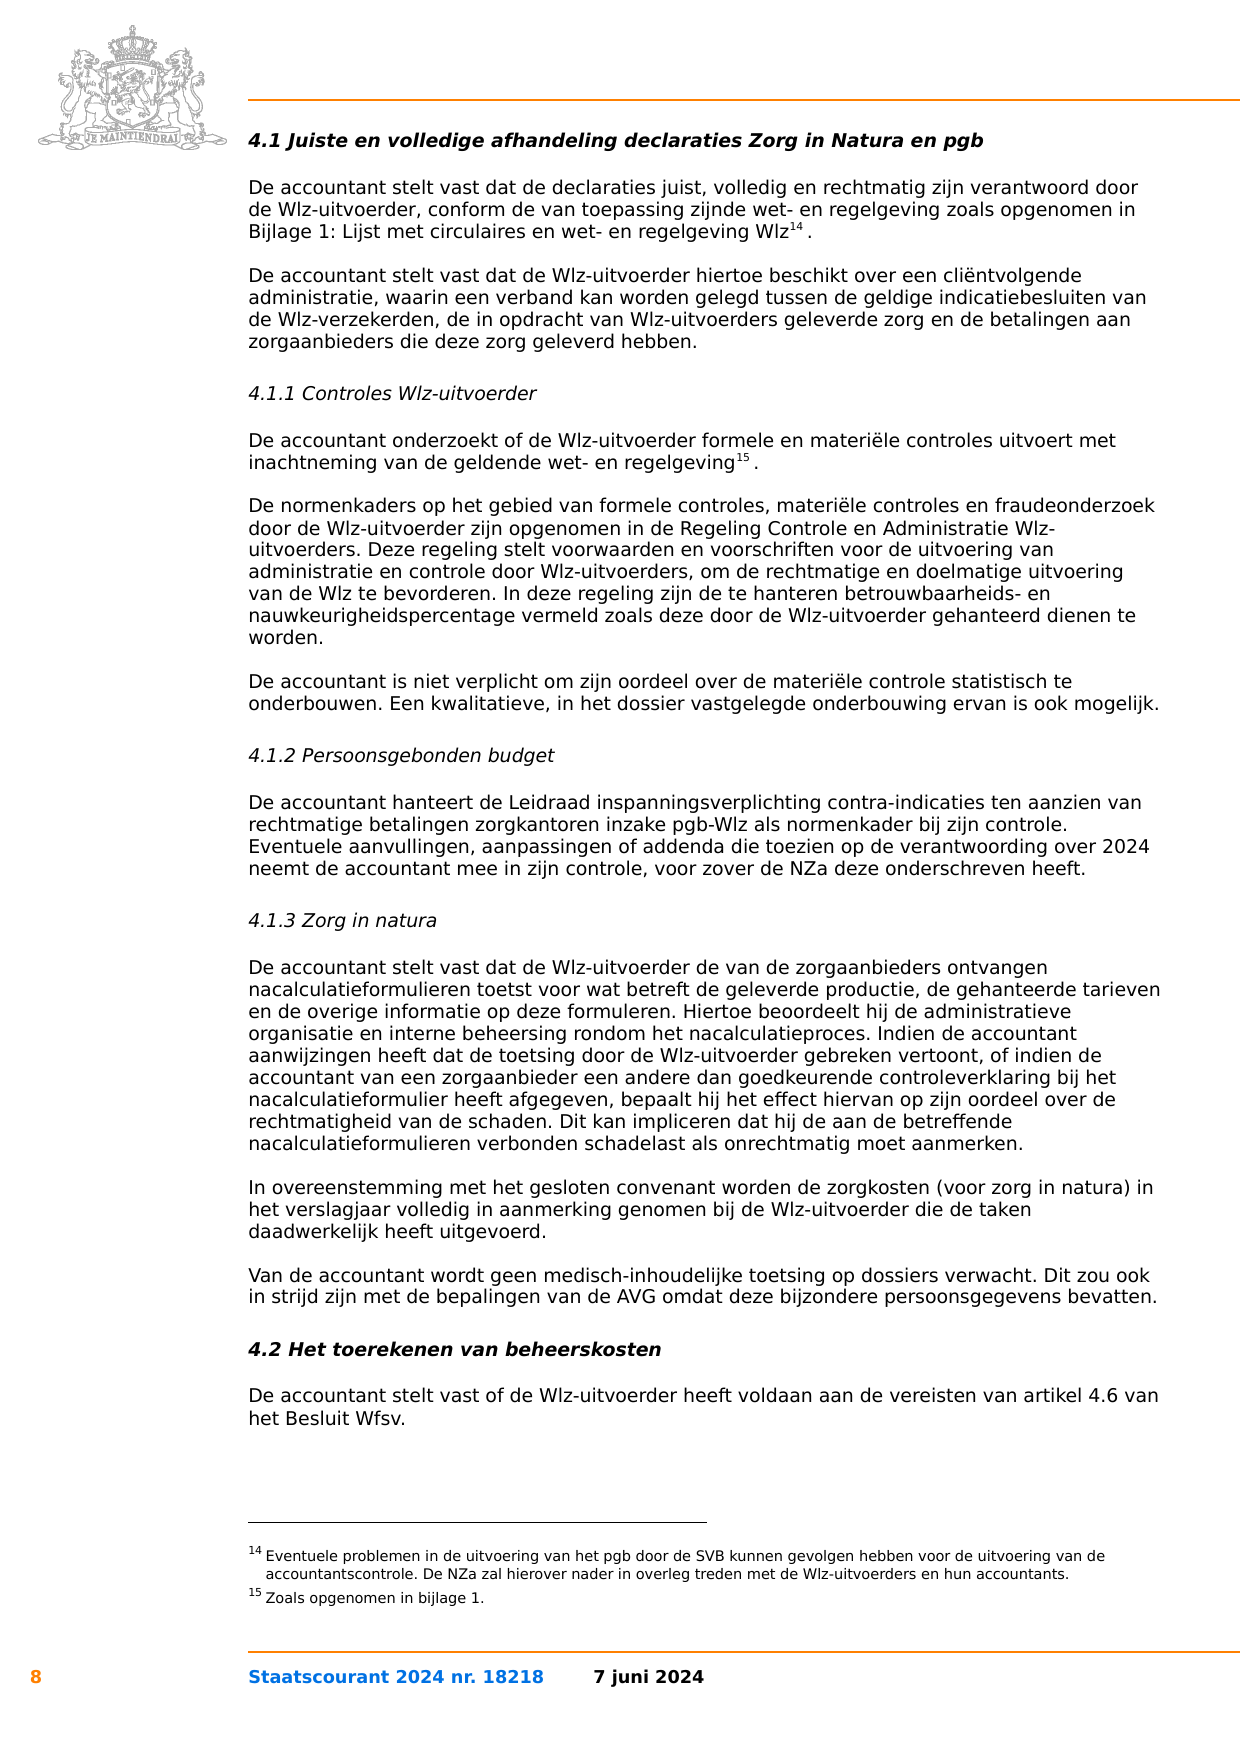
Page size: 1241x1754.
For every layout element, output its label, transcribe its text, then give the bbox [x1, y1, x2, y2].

text Eventuele problemen in de uitvoering van het pgb door de SVB kunnen gevolgen hebben voor de uitvoering van de accountantscontrole. De NZa zal hierover nader in overleg treden met de Wlz-uitvoerders en hun accountants. [248, 1544, 1163, 1583]
text De accountant stelt vast of de Wlz-uitvoerder heeft voldaan aan de vereisten van artikel 4.6 van het Besluit Wfsv. [248, 1385, 1163, 1429]
text De accountant is niet verplicht om zijn oordeel over de materiële controle statistisch te onderbouwen. Een kwalitatieve, in het dossier vastgelegde onderbouwing ervan is ook mogelijk. [248, 671, 1163, 715]
subtitle 4.2 Het toerekenen van beheerskosten [248, 1338, 1163, 1360]
text De accountant stelt vast dat de Wlz-uitvoerder de van de zorgaanbieders ontvangen nacalculatieformulieren toetst voor wat betreft de geleverde productie, de gehanteerde tarieven en de overige informatie op deze formuleren. Hiertoe beoordeelt hij de administratieve organisatie en interne beheersing rondom het nacalculatieproces. Indien de accountant aanwijzingen heeft dat de toetsing door de Wlz-uitvoerder gebreken vertoont, of indien de accountant van een zorgaanbieder een andere dan goedkeurende controleverklaring bij het nacalculatieformulier heeft afgegeven, bepaalt hij het effect hiervan op zijn oordeel over de rechtmatigheid van de schaden. Dit kan impliceren dat hij de aan de betreffende nacalculatieformulieren verbonden schadelast als onrechtmatig moet aanmerken. [248, 957, 1163, 1155]
subtitle 4.1.3 Zorg in natura [248, 910, 1163, 932]
text De accountant stelt vast dat de declaraties juist, volledig en rechtmatig zijn verantwoord door de Wlz-uitvoerder, conform de van toepassing zijnde wet- en regelgeving zoals opgenomen in Bijlage 1: Lijst met circulaires en wet- en regelgeving Wlz. [248, 177, 1163, 243]
text De normenkaders op het gebied van formele controles, materiële controles en fraudeonderzoek door de Wlz-uitvoerder zijn opgenomen in de Regeling Controle en Administratie Wlz-uitvoerders. Deze regeling stelt voorwaarden en voorschriften voor de uitvoering van administratie en controle door Wlz-uitvoerders, om de rechtmatige en doelmatige uitvoering van de Wlz te bevorderen. In deze regeling zijn de te hanteren betrouwbaarheids- en nauwkeurigheidspercentage vermeld zoals deze door de Wlz-uitvoerder gehanteerd dienen te worden. [248, 495, 1163, 649]
text Van de accountant wordt geen medisch-inhoudelijke toetsing op dossiers verwacht. Dit zou ook in strijd zijn met de bepalingen van de AVG omdat deze bijzondere persoonsgegevens bevatten. [248, 1264, 1163, 1308]
text De accountant stelt vast dat de Wlz-uitvoerder hiertoe beschikt over een cliëntvolgende administratie, waarin een verband kan worden gelegd tussen de geldige indicatiebesluiten van de Wlz-verzekerden, de in opdracht van Wlz-uitvoerders geleverde zorg en de betalingen aan zorgaanbieders die deze zorg geleverd hebben. [248, 265, 1163, 353]
subtitle 4.1.1 Controles Wlz-uitvoerder [248, 383, 1163, 404]
text In overeenstemming met het gesloten convenant worden de zorgkosten (voor zorg in natura) in het verslagjaar volledig in aanmerking genomen bij de Wlz-uitvoerder die de taken daadwerkelijk heeft uitgevoerd. [248, 1177, 1163, 1243]
subtitle 4.1 Juiste en volledige afhandeling declaraties Zorg in Natura en pgb [248, 130, 1163, 152]
text Zoals opgenomen in bijlage 1. [248, 1586, 1163, 1608]
text De accountant hanteert de Leidraad inspanningsverplichting contra-indicaties ten aanzien van rechtmatige betalingen zorgkantoren inzake pgb-Wlz als normenkader bij zijn controle. Eventuele aanvullingen, aanpassingen of addenda die toezien op de verantwoording over 2024 neemt de accountant mee in zijn controle, voor zover de NZa deze onderschreven heeft. [248, 792, 1163, 880]
picture [38, 25, 227, 150]
text De accountant onderzoekt of de Wlz-uitvoerder formele en materiële controles uitvoert met inachtneming van de geldende wet- en regelgeving. [248, 429, 1163, 473]
subtitle 4.1.2 Persoonsgebonden budget [248, 745, 1163, 767]
